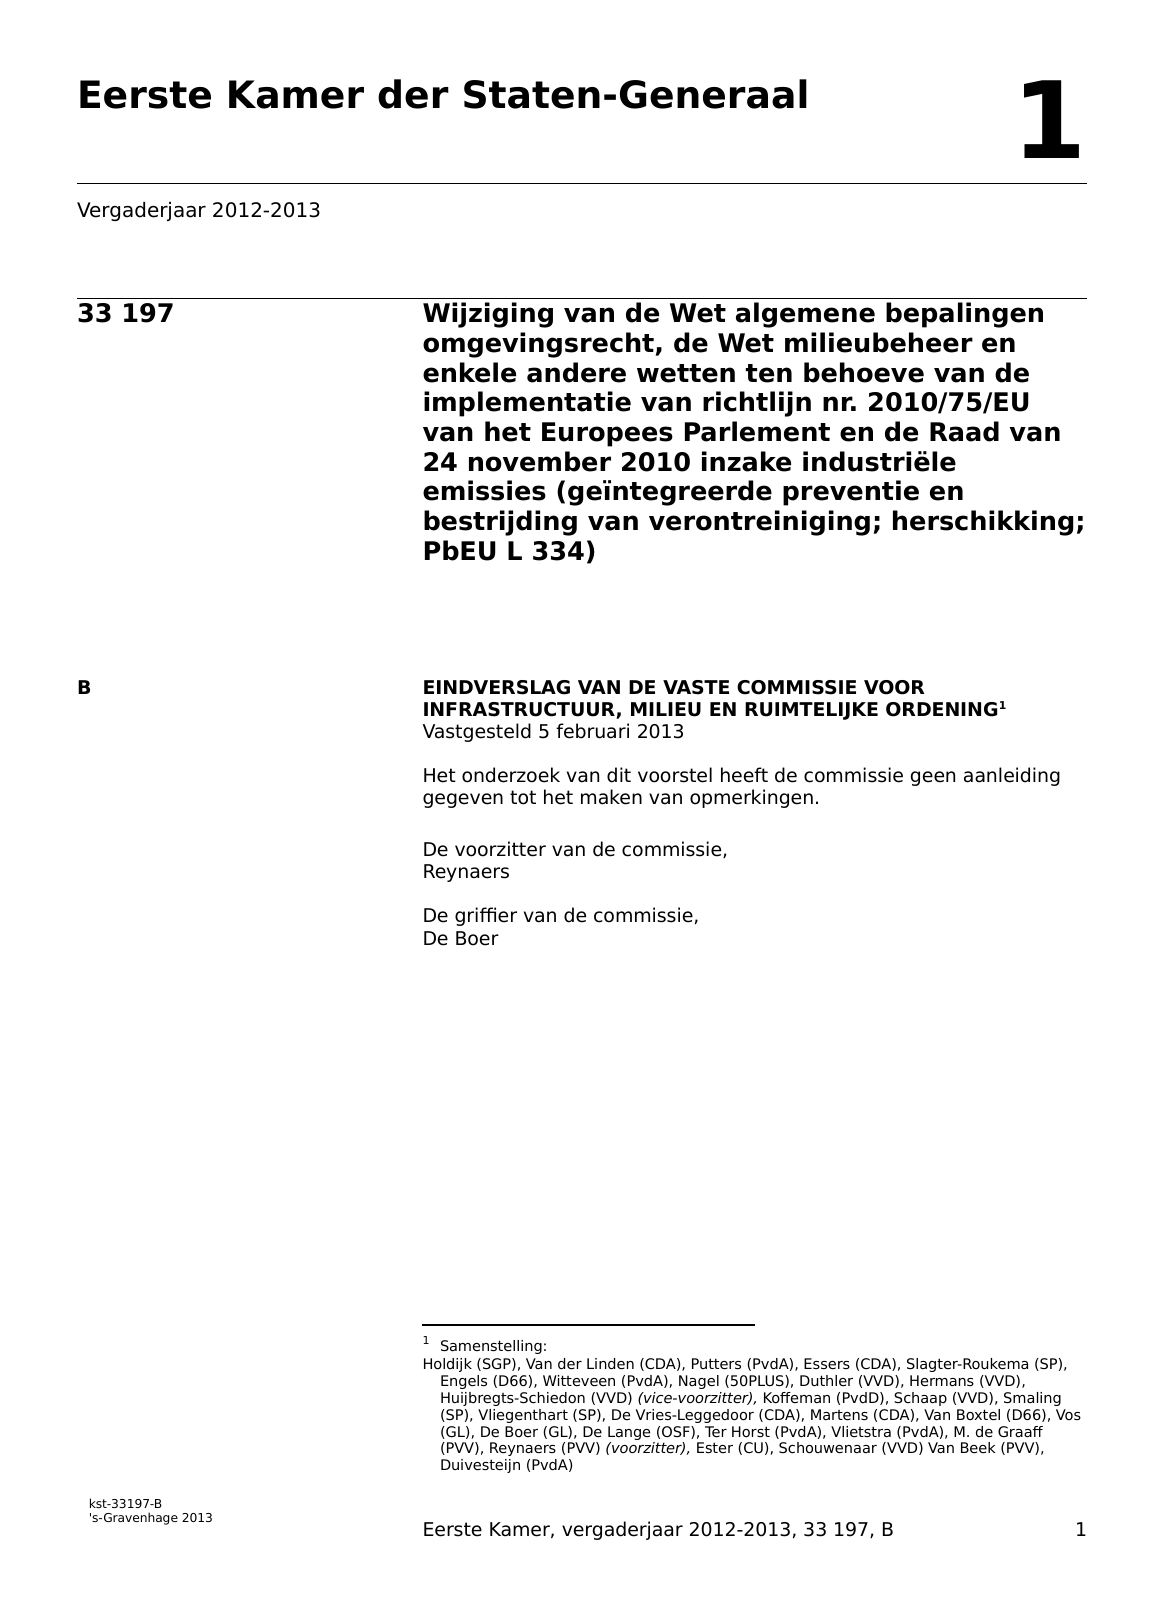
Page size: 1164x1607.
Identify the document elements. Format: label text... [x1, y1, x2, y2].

table_header 1 [886, 59, 1087, 183]
table_cell Vergaderjaar 2012-2013 [77, 184, 1087, 298]
text Vastgesteld 5 februari 2013 [422, 721, 1087, 743]
text 's-Gravenhage 2013 [88, 1511, 323, 1525]
text kst-33197-B [88, 1497, 323, 1511]
text De griffier van de commissie, De Boer [422, 905, 1087, 949]
subtitle 33 197 Wijziging van de Wet algemene bepalingen omgevingsrecht, de Wet milieubeheer en enkele andere wetten ten behoeve van de implementatie van richtlijn nr. 2010/75/EU van het Europees Parlement en de Raad van 24 november 2010 inzake industriële emissies (geïntegreerde preventie en bestrijding van verontreiniging; herschikking; PbEU L 334) [77, 299, 1087, 566]
text Het onderzoek van dit voorstel heeft de commissie geen aanleiding gegeven tot het maken van opmerkingen. [422, 765, 1087, 809]
table_header Eerste Kamer der Staten-Generaal [77, 59, 886, 183]
text De voorzitter van de commissie, Reynaers [422, 839, 1087, 883]
text Holdijk (SGP), Van der Linden (CDA), Putters (PvdA), Essers (CDA), Slagter-Roukema (SP), Engels (D66), Witteveen (PvdA), Nagel (50PLUS), Duthler (VVD), Hermans (VVD), Huijbregts-Schiedon (VVD) (vice-voorzitter), Koffeman (PvdD), Schaap (VVD), Smaling (SP), Vliegenthart (SP), De Vries-Leggedoor (CDA), Martens (CDA), Van Boxtel (D66), Vos (GL), De Boer (GL), De Lange (OSF), Ter Horst (PvdA), Vlietstra (PvdA), M. de Graaff (PVV), Reynaers (PVV) (voorzitter), Ester (CU), Schouwenaar (VVD) Van Beek (PVV), Duivesteijn (PvdA) [422, 1356, 1087, 1474]
subtitle B EINDVERSLAG VAN DE VASTE COMMISSIE VOOR INFRASTRUCTUUR, MILIEU EN RUIMTELIJKE ORDENING [77, 677, 1087, 721]
text Samenstelling: [422, 1334, 1087, 1356]
